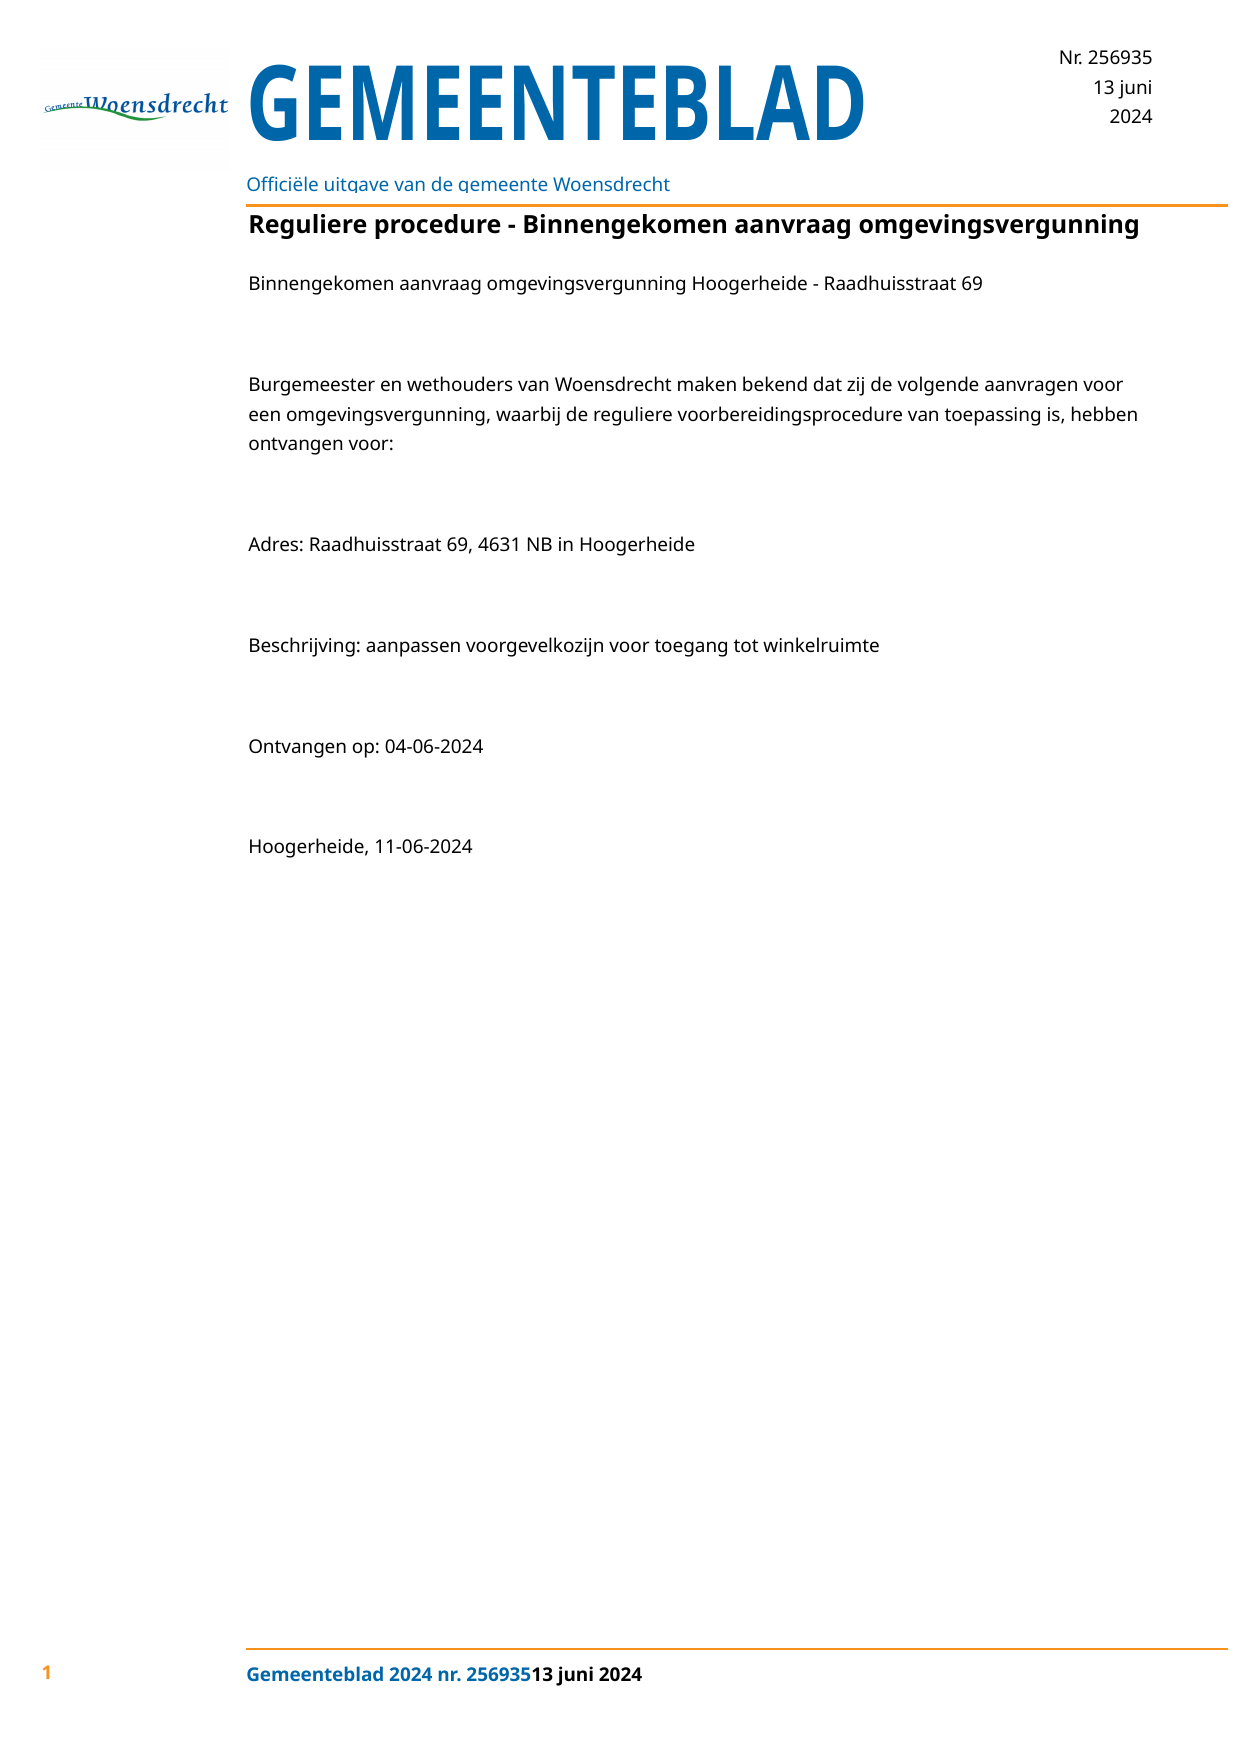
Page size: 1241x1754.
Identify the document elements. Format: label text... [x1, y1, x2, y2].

text Adres: Raadhuisstraat 69, 4631 NB in Hoogerheide [248, 531, 1152, 557]
text Beschrijving: aanpassen voorgevelkozijn voor toegang tot winkelruimte [248, 632, 1152, 658]
text Burgemeester en wethouders van Woensdrecht maken bekend dat zij de volgende aanvragen voor een omgevingsvergunning, waarbij de reguliere voorbereidingsprocedure van toepassing is, hebben ontvangen voor: [248, 371, 1152, 456]
text Binnengekomen aanvraag omgevingsvergunning Hoogerheide - Raadhuisstraat 69 [248, 270, 1152, 296]
text Ontvangen op: 04-06-2024 [248, 733, 1152, 758]
text Hoogerheide, 11-06-2024 [248, 834, 1152, 859]
text Reguliere procedure - Binnengekomen aanvraag omgevingsvergunning [248, 207, 1152, 241]
picture [41, 47, 231, 172]
